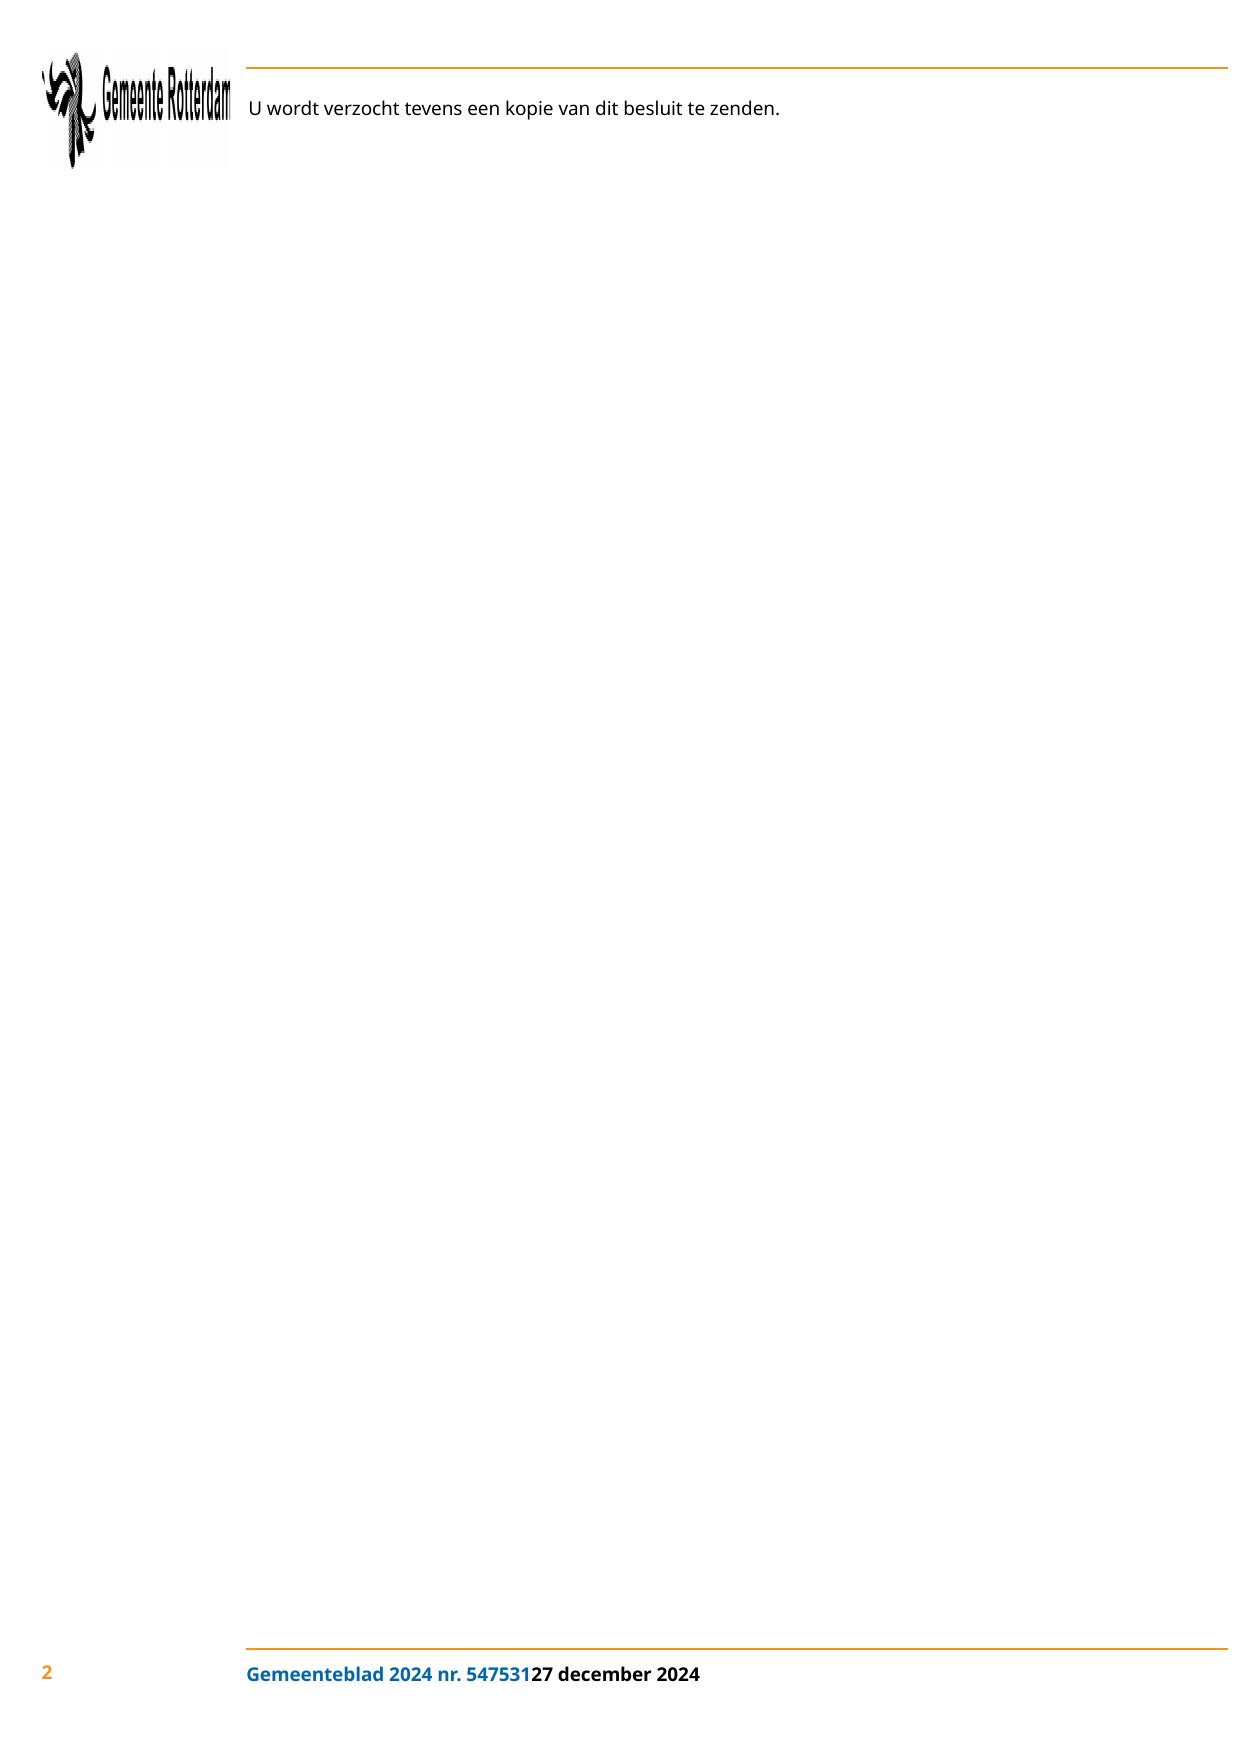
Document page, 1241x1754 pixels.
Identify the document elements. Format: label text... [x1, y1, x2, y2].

text U wordt verzocht tevens een kopie van dit besluit te zenden. [248, 95, 1152, 121]
picture [41, 47, 231, 172]
